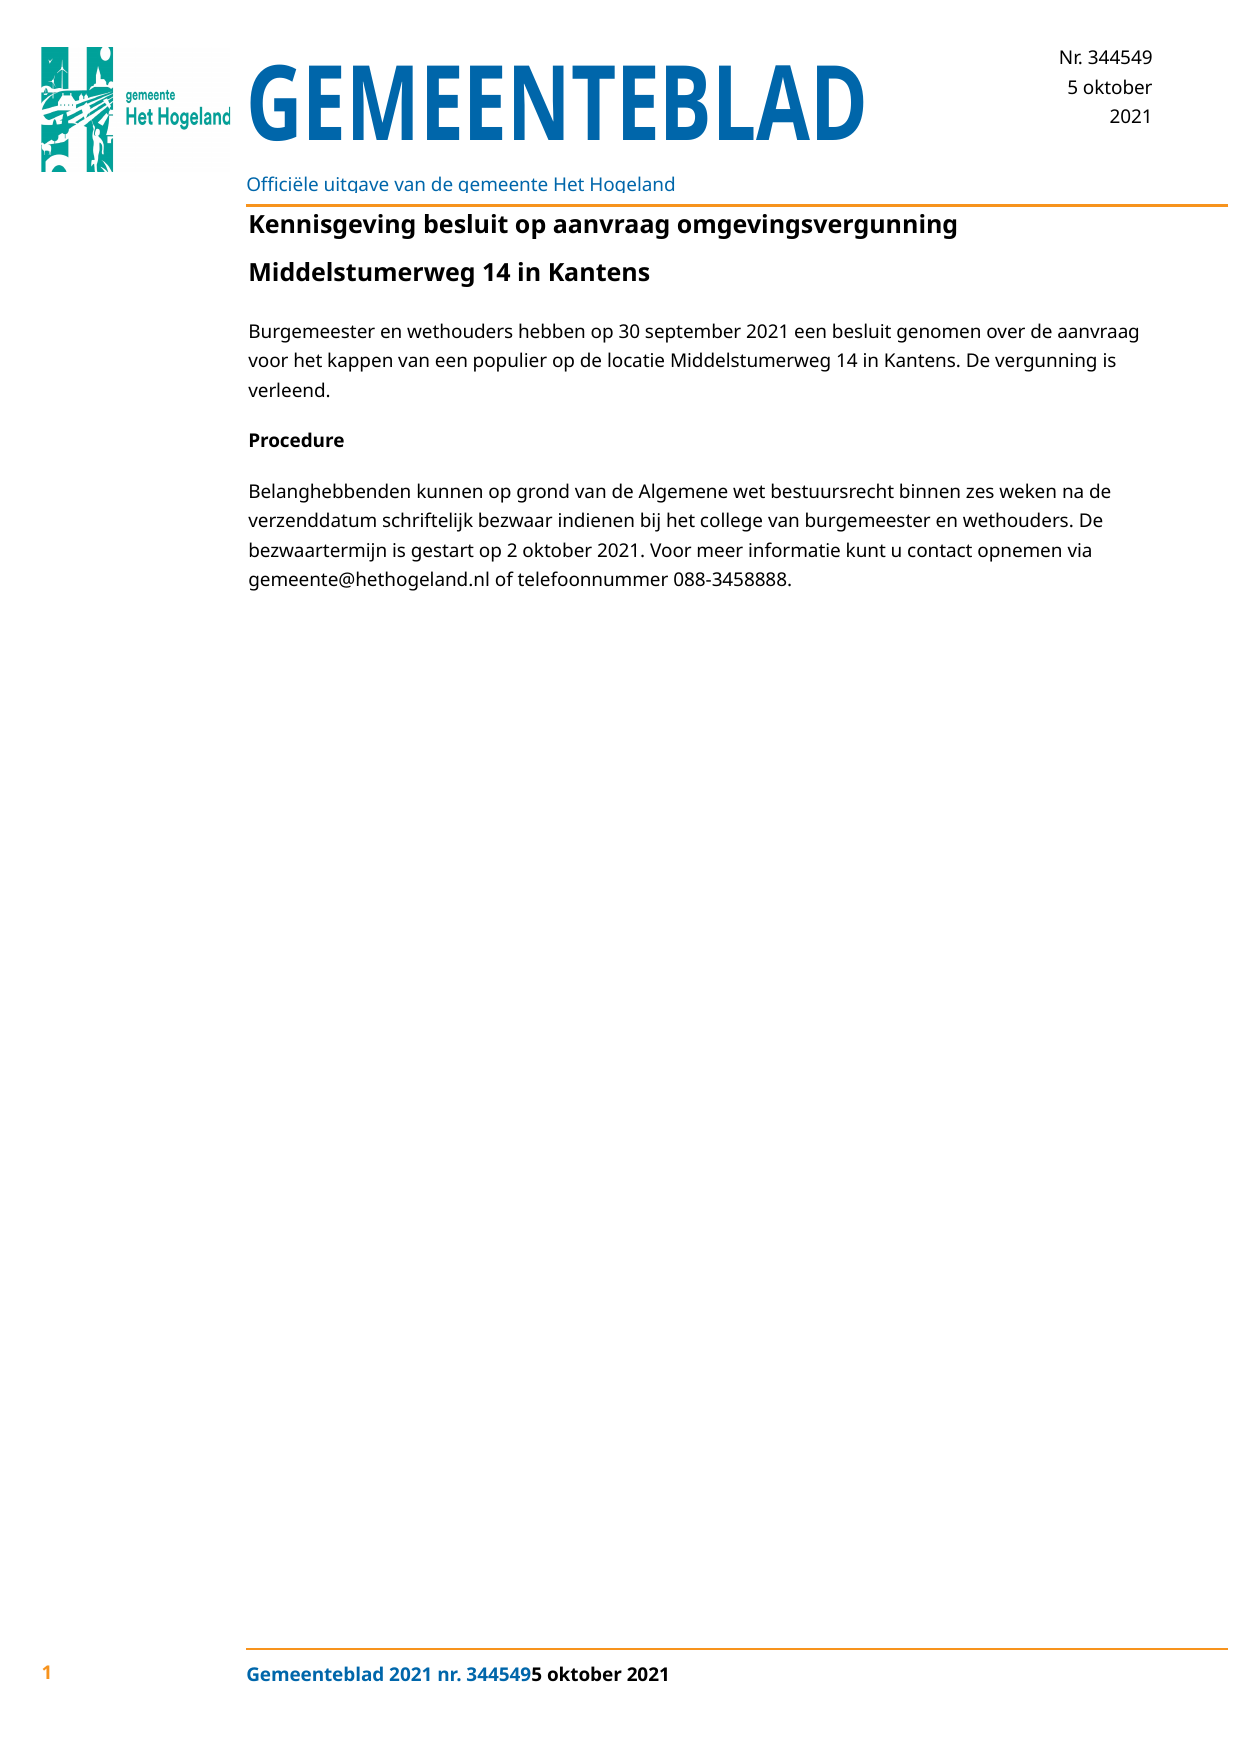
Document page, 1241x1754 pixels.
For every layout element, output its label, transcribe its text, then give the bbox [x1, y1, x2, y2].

text Burgemeester en wethouders hebben op 30 september 2021 een besluit genomen over de aanvraag voor het kappen van een populier op de locatie Middelstumerweg 14 in Kantens. De vergunning is verleend. [248, 318, 1152, 403]
text Procedure [248, 427, 1152, 453]
picture [41, 47, 231, 172]
text Belanghebbenden kunnen op grond van de Algemene wet bestuursrecht binnen zes weken na de verzenddatum schriftelijk bezwaar indienen bij het college van burgemeester en wethouders. De bezwaartermijn is gestart op 2 oktober 2021. Voor meer informatie kunt u contact opnemen via gemeente@hethogeland.nl of telefoonnummer 088-3458888. [248, 478, 1152, 592]
text Kennisgeving besluit op aanvraag omgevingsvergunning Middelstumerweg 14 in Kantens [248, 207, 1152, 288]
